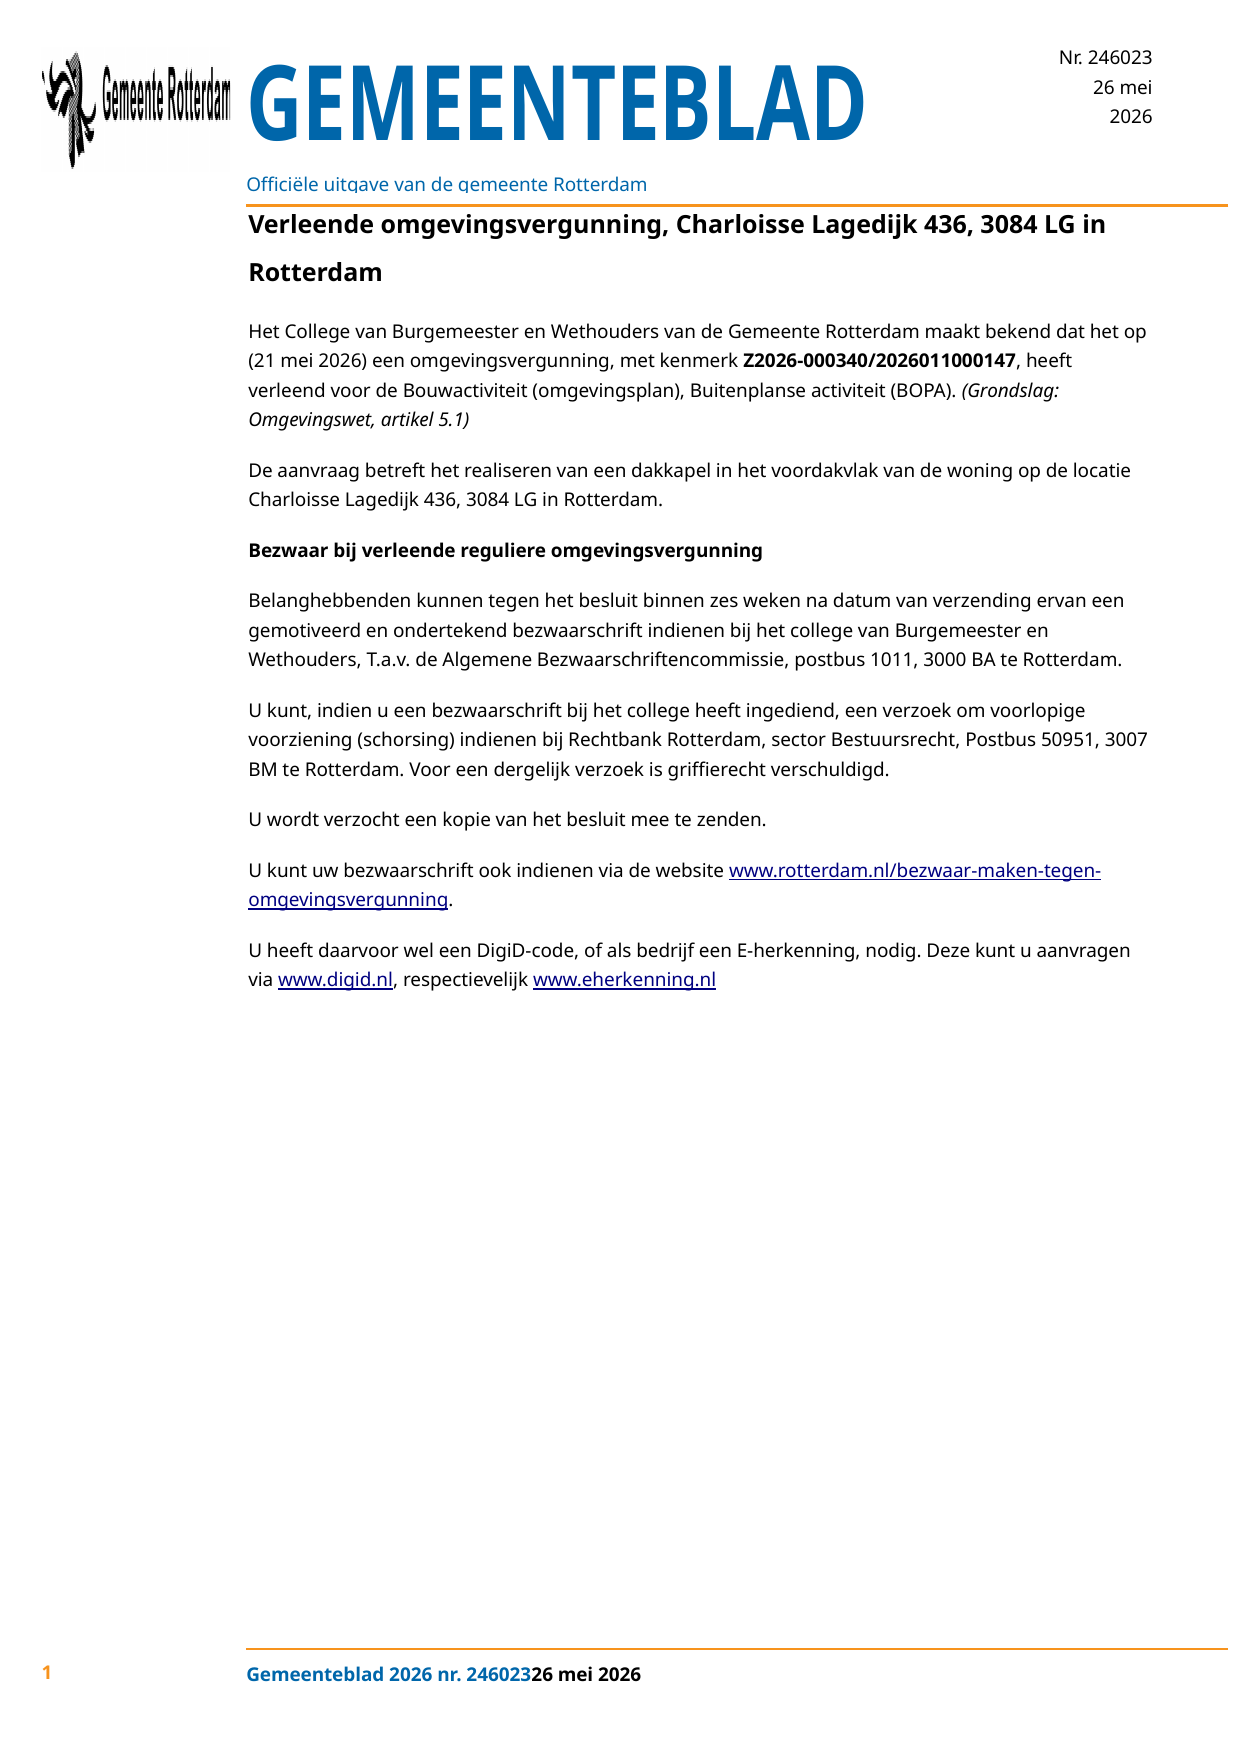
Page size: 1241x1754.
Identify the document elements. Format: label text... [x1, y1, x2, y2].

picture [41, 47, 231, 172]
text U kunt uw bezwaarschrift ook indienen via de website www.rotterdam.nl/bezwaar-maken-tegen-omgevingsvergunning. [248, 857, 1152, 912]
text U wordt verzocht een kopie van het besluit mee te zenden. [248, 807, 1152, 832]
text Verleende omgevingsvergunning, Charloisse Lagedijk 436, 3084 LG in Rotterdam [248, 207, 1152, 288]
text U heeft daarvoor wel een DigiD-code, of als bedrijf een E-herkenning, nodig. Deze kunt u aanvragen via www.digid.nl, respectievelijk www.eherkenning.nl [248, 937, 1152, 992]
text Het College van Burgemeester en Wethouders van de Gemeente Rotterdam maakt bekend dat het op (21 mei 2026) een omgevingsvergunning, met kenmerk Z2026-000340/2026011000147, heeft verleend voor de Bouwactiviteit (omgevingsplan), Buitenplanse activiteit (BOPA). (Grondslag: Omgevingswet, artikel 5.1) [248, 318, 1152, 432]
text Belanghebbenden kunnen tegen het besluit binnen zes weken na datum van verzending ervan een gemotiveerd en ondertekend bezwaarschrift indienen bij het college van Burgemeester en Wethouders, T.a.v. de Algemene Bezwaarschriftencommissie, postbus 1011, 3000 BA te Rotterdam. [248, 587, 1152, 672]
text U kunt, indien u een bezwaarschrift bij het college heeft ingediend, een verzoek om voorlopige voorziening (schorsing) indienen bij Rechtbank Rotterdam, sector Bestuursrecht, Postbus 50951, 3007 BM te Rotterdam. Voor een dergelijk verzoek is griffierecht verschuldigd. [248, 697, 1152, 782]
text Bezwaar bij verleende reguliere omgevingsvergunning [248, 537, 1152, 563]
text De aanvraag betreft het realiseren van een dakkapel in het voordakvlak van de woning op de locatie Charloisse Lagedijk 436, 3084 LG in Rotterdam. [248, 457, 1152, 512]
